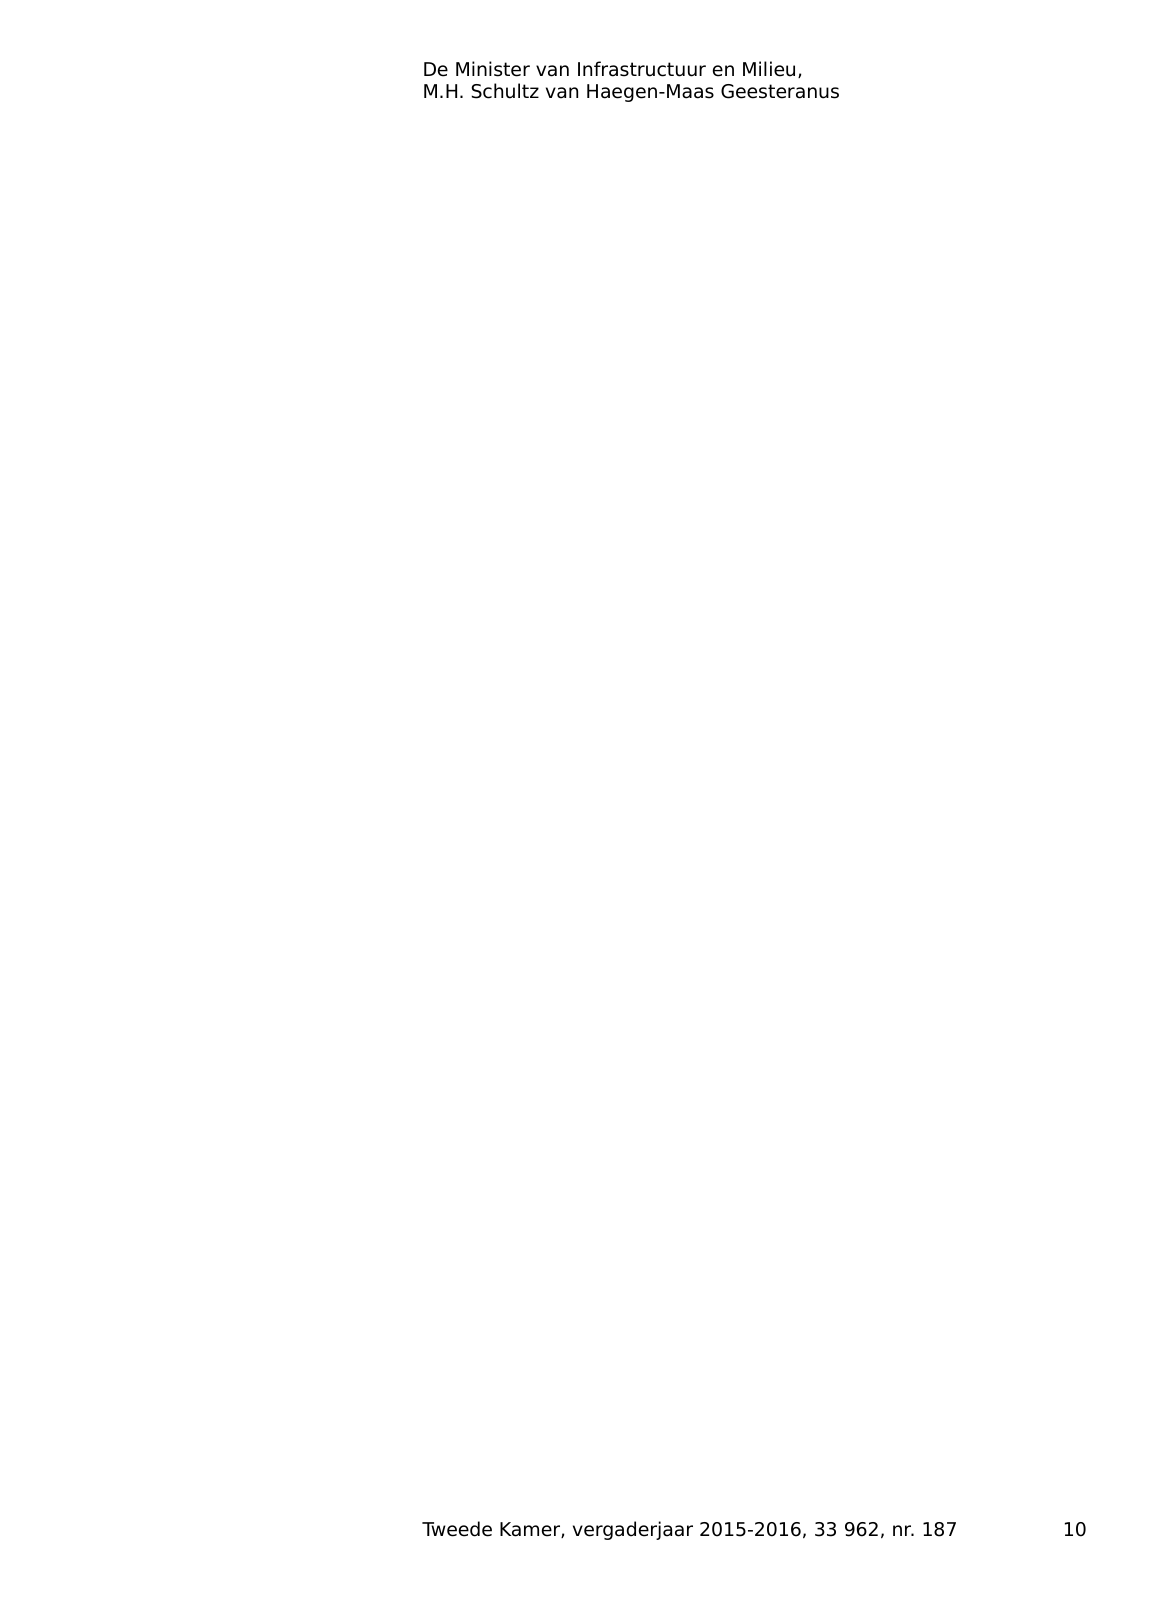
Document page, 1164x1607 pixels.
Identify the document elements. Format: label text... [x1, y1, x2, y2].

text De Minister van Infrastructuur en Milieu, M.H. Schultz van Haegen-Maas Geesteranus [422, 59, 1087, 103]
